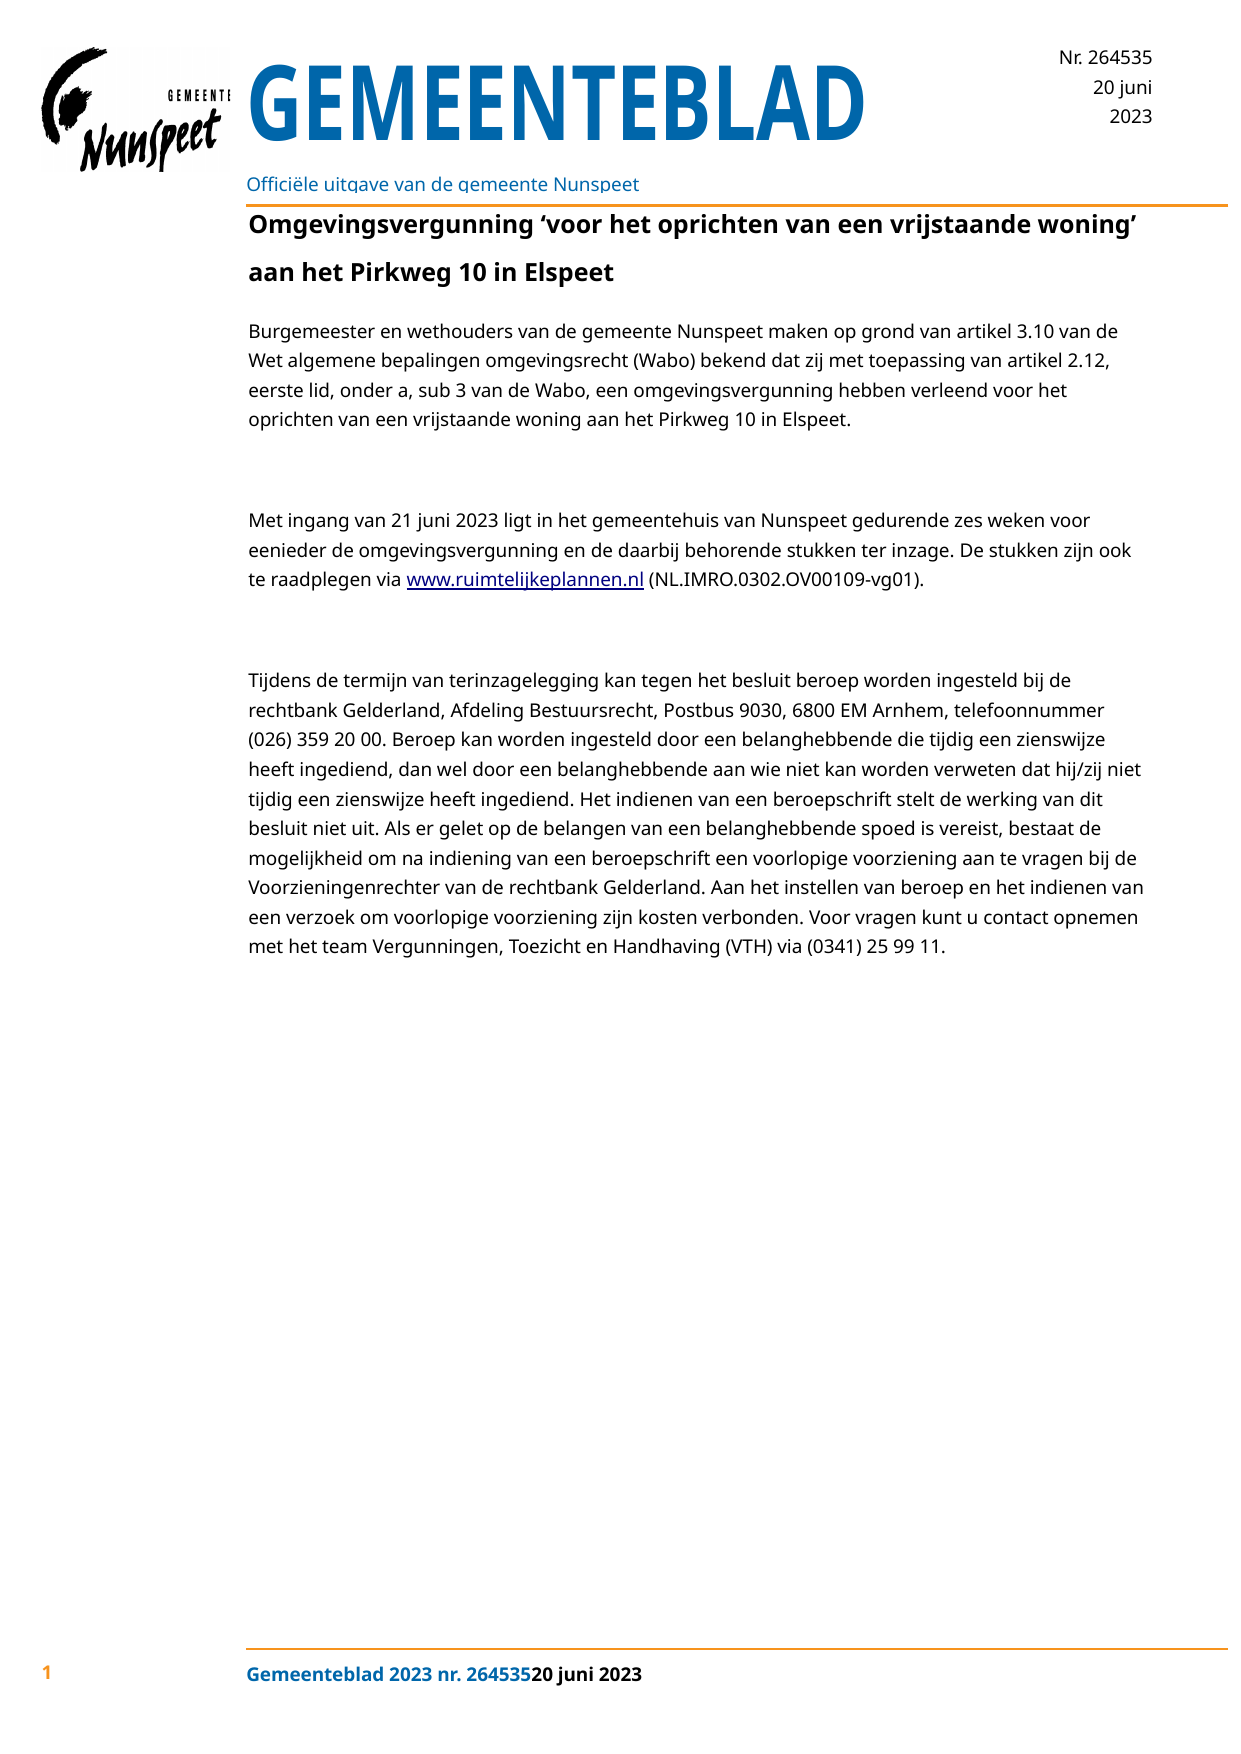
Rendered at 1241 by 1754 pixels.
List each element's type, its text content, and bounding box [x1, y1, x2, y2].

text Met ingang van 21 juni 2023 ligt in het gemeentehuis van Nunspeet gedurende zes weken voor eenieder de omgevingsvergunning en de daarbij behorende stukken ter inzage. De stukken zijn ook te raadplegen via www.ruimtelijkeplannen.nl (NL.IMRO.0302.OV00109-vg01). [248, 507, 1152, 592]
text Omgevingsvergunning ‘voor het oprichten van een vrijstaande woning’ aan het Pirkweg 10 in Elspeet [248, 207, 1152, 288]
text Tijdens de termijn van terinzagelegging kan tegen het besluit beroep worden ingesteld bij de rechtbank Gelderland, Afdeling Bestuursrecht, Postbus 9030, 6800 EM Arnhem, telefoonnummer (026) 359 20 00. Beroep kan worden ingesteld door een belanghebbende die tijdig een zienswijze heeft ingediend, dan wel door een belanghebbende aan wie niet kan worden verweten dat hij/zij niet tijdig een zienswijze heeft ingediend. Het indienen van een beroepschrift stelt de werking van dit besluit niet uit. Als er gelet op de belangen van een belanghebbende spoed is vereist, bestaat de mogelijkheid om na indiening van een beroepschrift een voorlopige voorziening aan te vragen bij de Voorzieningenrechter van de rechtbank Gelderland. Aan het instellen van beroep en het indienen van een verzoek om voorlopige voorziening zijn kosten verbonden. Voor vragen kunt u contact opnemen met het team Vergunningen, Toezicht en Handhaving (VTH) via (0341) 25 99 11. [248, 667, 1152, 959]
picture [41, 47, 231, 172]
text Burgemeester en wethouders van de gemeente Nunspeet maken op grond van artikel 3.10 van de Wet algemene bepalingen omgevingsrecht (Wabo) bekend dat zij met toepassing van artikel 2.12, eerste lid, onder a, sub 3 van de Wabo, een omgevingsvergunning hebben verleend voor het oprichten van een vrijstaande woning aan het Pirkweg 10 in Elspeet. [248, 318, 1152, 432]
